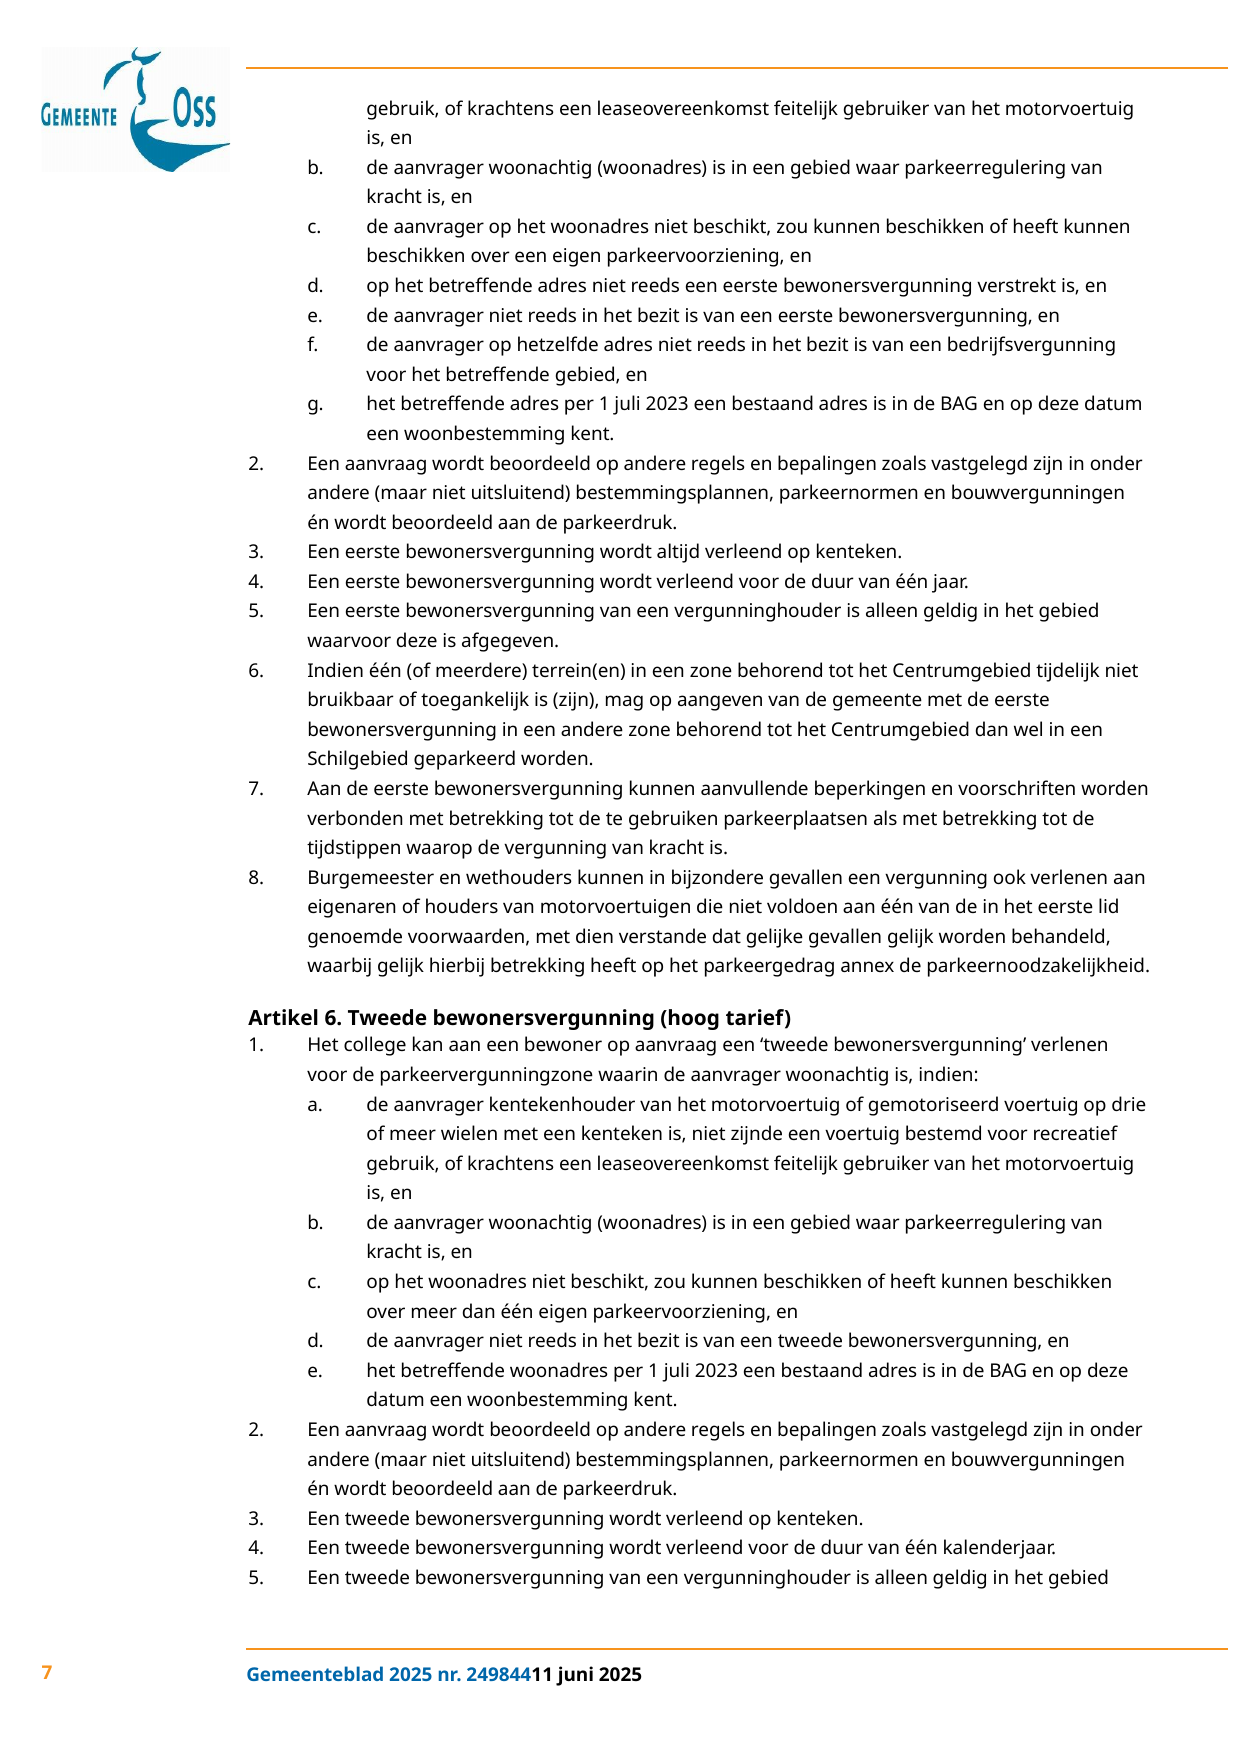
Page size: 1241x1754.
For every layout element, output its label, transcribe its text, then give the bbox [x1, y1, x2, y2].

list de aanvrager woonachtig (woonadres) is in een gebied waar parkeerregulering van kracht is, en [307, 1209, 1152, 1264]
list de aanvrager op hetzelfde adres niet reeds in het bezit is van een bedrijfsvergunning voor het betreffende gebied, en [307, 331, 1152, 387]
list de aanvrager woonachtig (woonadres) is in een gebied waar parkeerregulering van kracht is, en [307, 154, 1152, 209]
list Indien één (of meerdere) terrein(en) in een zone behorend tot het Centrumgebied tijdelijk niet bruikbaar of toegankelijk is (zijn), mag op aangeven van de gemeente met de eerste bewonersvergunning in een andere zone behorend tot het Centrumgebied dan wel in een Schilgebied geparkeerd worden. [248, 657, 1152, 771]
list Een eerste bewonersvergunning wordt altijd verleend op kenteken. [248, 538, 1152, 564]
list de aanvrager niet reeds in het bezit is van een eerste bewonersvergunning, en [307, 302, 1152, 328]
list Een eerste bewonersvergunning wordt verleend voor de duur van één jaar. [248, 568, 1152, 594]
list het betreffende woonadres per 1 juli 2023 een bestaand adres is in de BAG en op deze datum een woonbestemming kent. [307, 1357, 1152, 1412]
list de aanvrager niet reeds in het bezit is van een tweede bewonersvergunning, en [307, 1327, 1152, 1353]
list Een aanvraag wordt beoordeeld op andere regels en bepalingen zoals vastgelegd zijn in onder andere (maar niet uitsluitend) bestemmingsplannen, parkeernormen en bouwvergunningen én wordt beoordeeld aan de parkeerdruk. [248, 450, 1152, 535]
list Een tweede bewonersvergunning wordt verleend voor de duur van één kalenderjaar. [248, 1534, 1152, 1560]
list Burgemeester en wethouders kunnen in bijzondere gevallen een vergunning ook verlenen aan eigenaren of houders van motorvoertuigen die niet voldoen aan één van de in het eerste lid genoemde voorwaarden, met dien verstande dat gelijke gevallen gelijk worden behandeld, waarbij gelijk hierbij betrekking heeft op het parkeergedrag annex de parkeernoodzakelijkheid. [248, 864, 1152, 978]
list gebruik, of krachtens een leaseovereenkomst feitelijk gebruiker van het motorvoertuig is, en [307, 95, 1152, 150]
list Een tweede bewonersvergunning wordt verleend op kenteken. [248, 1505, 1152, 1531]
list Het college kan aan een bewoner op aanvraag een ‘tweede bewonersvergunning’ verlenen voor de parkeervergunningzone waarin de aanvrager woonachtig is, indien: [248, 1032, 1152, 1087]
list de aanvrager op het woonadres niet beschikt, zou kunnen beschikken of heeft kunnen beschikken over een eigen parkeervoorziening, en [307, 213, 1152, 268]
list Een tweede bewonersvergunning van een vergunninghouder is alleen geldig in het gebied [248, 1564, 1152, 1590]
picture [41, 47, 231, 172]
list Aan de eerste bewonersvergunning kunnen aanvullende beperkingen en voorschriften worden verbonden met betrekking tot de te gebruiken parkeerplaatsen als met betrekking tot de tijdstippen waarop de vergunning van kracht is. [248, 775, 1152, 860]
list de aanvrager kentekenhouder van het motorvoertuig of gemotoriseerd voertuig op drie of meer wielen met een kenteken is, niet zijnde een voertuig bestemd voor recreatief gebruik, of krachtens een leaseovereenkomst feitelijk gebruiker van het motorvoertuig is, en [307, 1091, 1152, 1205]
text Artikel 6. Tweede bewonersvergunning (hoog tarief) [248, 1003, 1152, 1032]
list op het woonadres niet beschikt, zou kunnen beschikken of heeft kunnen beschikken over meer dan één eigen parkeervoorziening, en [307, 1268, 1152, 1323]
list Een aanvraag wordt beoordeeld op andere regels en bepalingen zoals vastgelegd zijn in onder andere (maar niet uitsluitend) bestemmingsplannen, parkeernormen en bouwvergunningen én wordt beoordeeld aan de parkeerdruk. [248, 1416, 1152, 1501]
list het betreffende adres per 1 juli 2023 een bestaand adres is in de BAG en op deze datum een woonbestemming kent. [307, 391, 1152, 446]
list op het betreffende adres niet reeds een eerste bewonersvergunning verstrekt is, en [307, 272, 1152, 298]
list Een eerste bewonersvergunning van een vergunninghouder is alleen geldig in het gebied waarvoor deze is afgegeven. [248, 598, 1152, 653]
